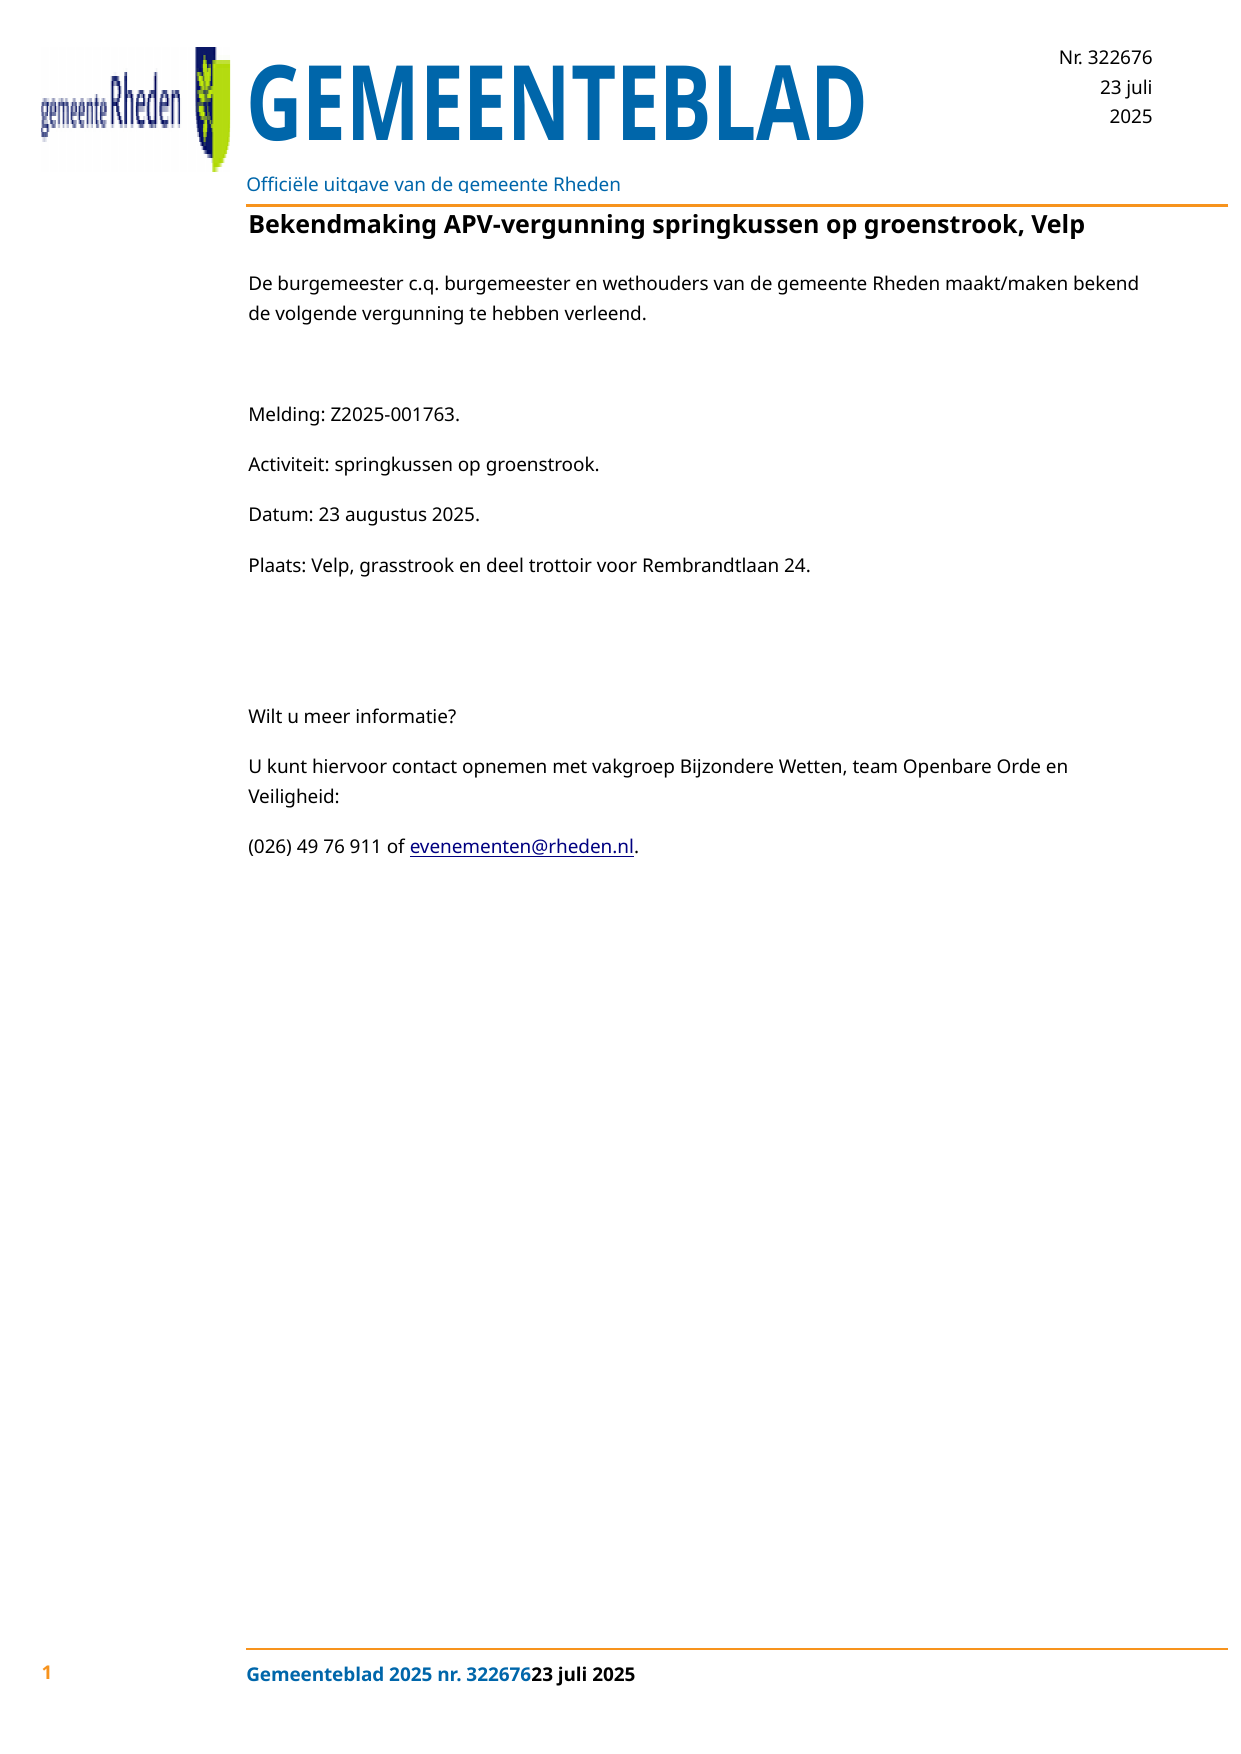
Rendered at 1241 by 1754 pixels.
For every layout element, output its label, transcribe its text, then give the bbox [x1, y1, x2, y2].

text Bekendmaking APV-vergunning springkussen op groenstrook, Velp [248, 207, 1152, 241]
text U kunt hiervoor contact opnemen met vakgroep Bijzondere Wetten, team Openbare Orde en Veiligheid: [248, 754, 1152, 809]
text Wilt u meer informatie? [248, 703, 1152, 729]
text Datum: 23 augustus 2025. [248, 502, 1152, 527]
text Melding: Z2025-001763. [248, 401, 1152, 426]
text Plaats: Velp, grasstrook en deel trottoir voor Rembrandtlaan 24. [248, 552, 1152, 578]
picture [41, 47, 231, 172]
text (026) 49 76 911 of evenementen@rheden.nl. [248, 834, 1152, 859]
text De burgemeester c.q. burgemeester en wethouders van de gemeente Rheden maakt/maken bekend de volgende vergunning te hebben verleend. [248, 270, 1152, 326]
text Activiteit: springkussen op groenstrook. [248, 451, 1152, 477]
